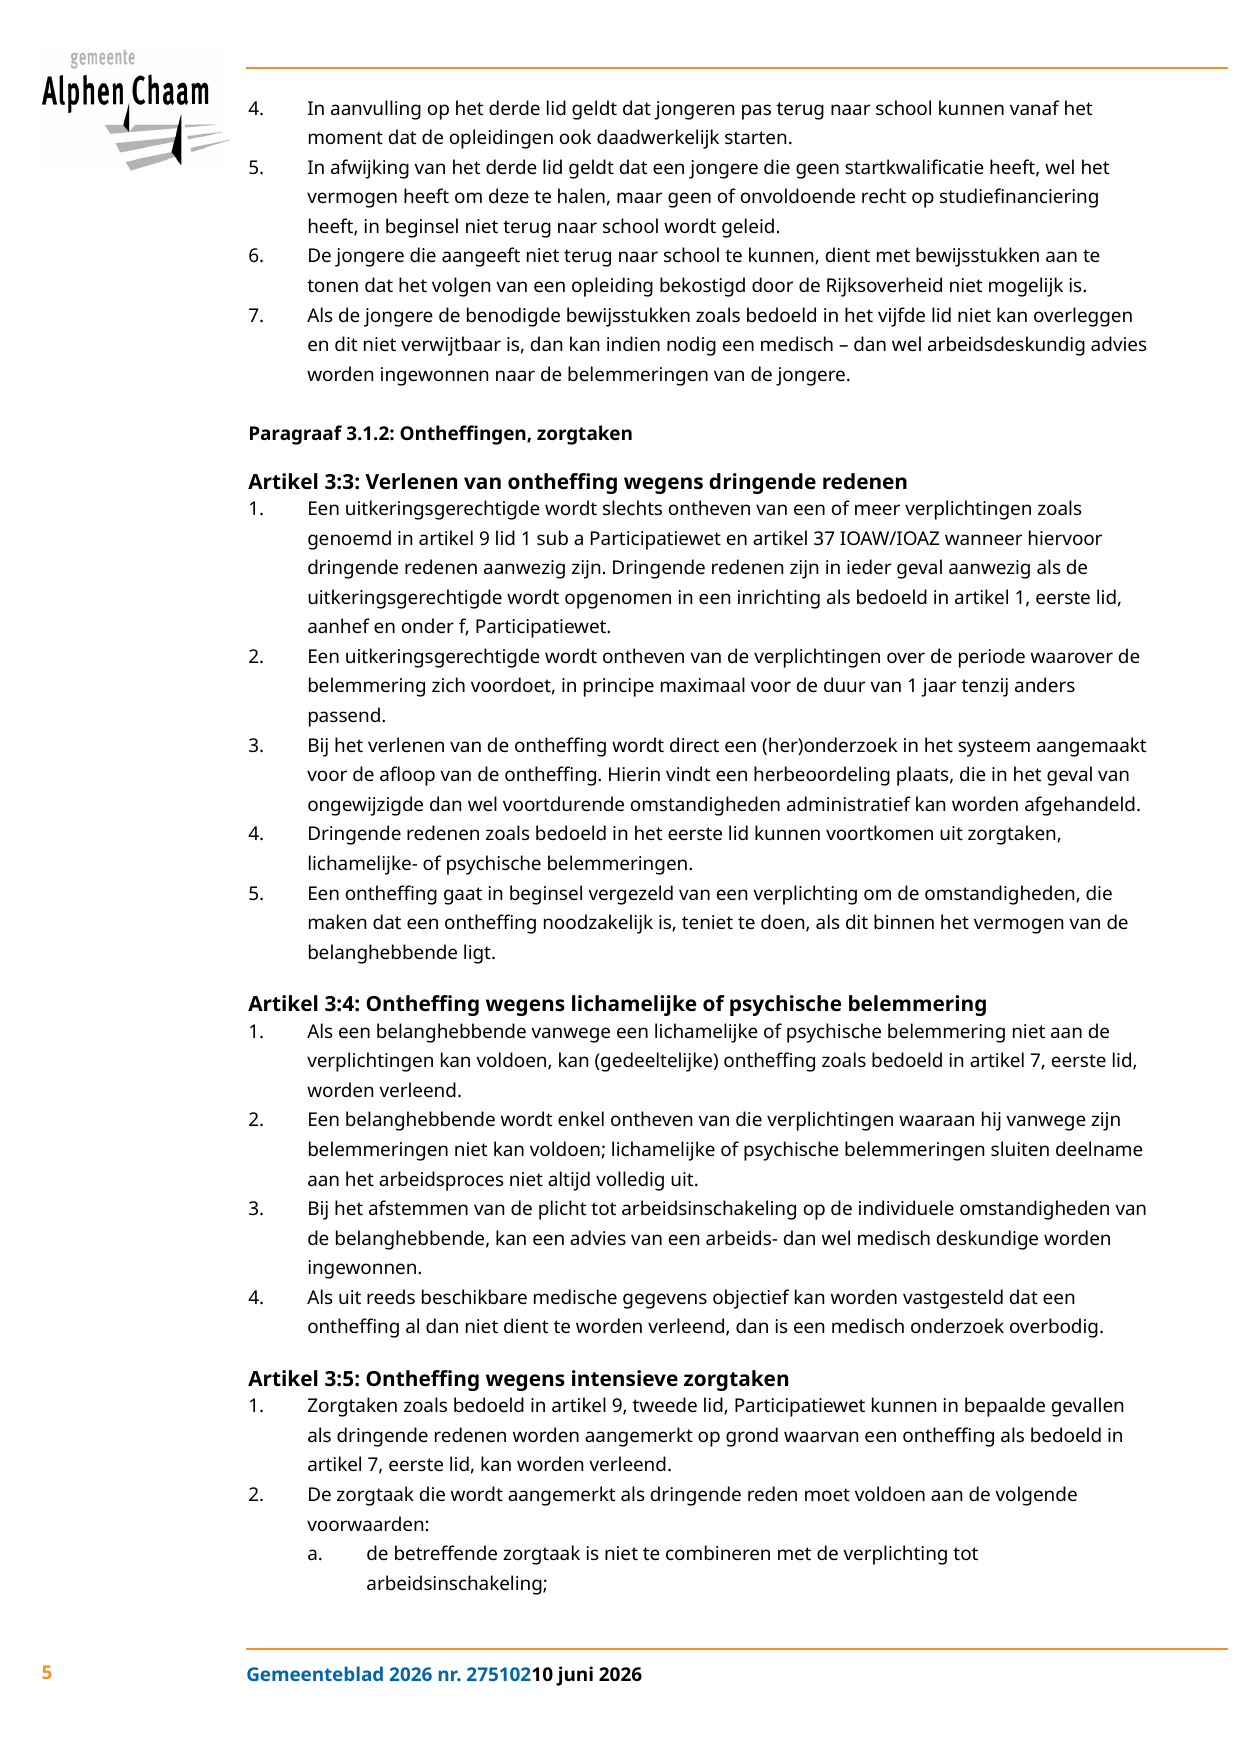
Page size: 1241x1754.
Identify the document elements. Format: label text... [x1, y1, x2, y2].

list Een ontheffing gaat in beginsel vergezeld van een verplichting om de omstandigheden, die maken dat een ontheffing noodzakelijk is, teniet te doen, als dit binnen het vermogen van de belanghebbende ligt. [248, 880, 1152, 965]
list Bij het verlenen van de ontheffing wordt direct een (her)onderzoek in het systeem aangemaakt voor de afloop van de ontheffing. Hierin vindt een herbeoordeling plaats, die in het geval van ongewijzigde dan wel voortdurende omstandigheden administratief kan worden afgehandeld. [248, 732, 1152, 817]
list de betreffende zorgtaak is niet te combineren met de verplichting tot arbeidsinschakeling; [307, 1540, 1152, 1596]
list Bij het afstemmen van de plicht tot arbeidsinschakeling op de individuele omstandigheden van de belanghebbende, kan een advies van een arbeids- dan wel medisch deskundige worden ingewonnen. [248, 1195, 1152, 1280]
list Zorgtaken zoals bedoeld in artikel 9, tweede lid, Participatiewet kunnen in bepaalde gevallen als dringende redenen worden aangemerkt op grond waarvan een ontheffing als bedoeld in artikel 7, eerste lid, kan worden verleend. [248, 1392, 1152, 1477]
text Artikel 3:4: Ontheffing wegens lichamelijke of psychische belemmering [248, 989, 1152, 1018]
list Dringende redenen zoals bedoeld in het eerste lid kunnen voortkomen uit zorgtaken, lichamelijke- of psychische belemmeringen. [248, 821, 1152, 876]
list In afwijking van het derde lid geldt dat een jongere die geen startkwalificatie heeft, wel het vermogen heeft om deze te halen, maar geen of onvoldoende recht op studiefinanciering heeft, in beginsel niet terug naar school wordt geleid. [248, 154, 1152, 239]
list Als uit reeds beschikbare medische gegevens objectief kan worden vastgesteld dat een ontheffing al dan niet dient te worden verleend, dan is een medisch onderzoek overbodig. [248, 1284, 1152, 1339]
list Een uitkeringsgerechtigde wordt slechts ontheven van een of meer verplichtingen zoals genoemd in artikel 9 lid 1 sub a Participatiewet en artikel 37 IOAW/IOAZ wanneer hiervoor dringende redenen aanwezig zijn. Dringende redenen zijn in ieder geval aanwezig als de uitkeringsgerechtigde wordt opgenomen in een inrichting als bedoeld in artikel 1, eerste lid, aanhef en onder f, Participatiewet. [248, 495, 1152, 639]
picture [41, 47, 231, 172]
list Een belanghebbende wordt enkel ontheven van die verplichtingen waaraan hij vanwege zijn belemmeringen niet kan voldoen; lichamelijke of psychische belemmeringen sluiten deelname aan het arbeidsproces niet altijd volledig uit. [248, 1107, 1152, 1191]
text Artikel 3:3: Verlenen van ontheffing wegens dringende redenen [248, 467, 1152, 495]
list Als een belanghebbende vanwege een lichamelijke of psychische belemmering niet aan de verplichtingen kan voldoen, kan (gedeeltelijke) ontheffing zoals bedoeld in artikel 7, eerste lid, worden verleend. [248, 1018, 1152, 1103]
list Als de jongere de benodigde bewijsstukken zoals bedoeld in het vijfde lid niet kan overleggen en dit niet verwijtbaar is, dan kan indien nodig een medisch – dan wel arbeidsdeskundig advies worden ingewonnen naar de belemmeringen van de jongere. [248, 302, 1152, 387]
list De jongere die aangeeft niet terug naar school te kunnen, dient met bewijsstukken aan te tonen dat het volgen van een opleiding bekostigd door de Rijksoverheid niet mogelijk is. [248, 243, 1152, 298]
list In aanvulling op het derde lid geldt dat jongeren pas terug naar school kunnen vanaf het moment dat de opleidingen ook daadwerkelijk starten. [248, 95, 1152, 150]
text Artikel 3:5: Ontheffing wegens intensieve zorgtaken [248, 1364, 1152, 1392]
list De zorgtaak die wordt aangemerkt als dringende reden moet voldoen aan de volgende voorwaarden: [248, 1481, 1152, 1537]
text Paragraaf 3.1.2: Ontheffingen, zorgtaken [248, 420, 1152, 446]
list Een uitkeringsgerechtigde wordt ontheven van de verplichtingen over de periode waarover de belemmering zich voordoet, in principe maximaal voor de duur van 1 jaar tenzij anders passend. [248, 643, 1152, 728]
